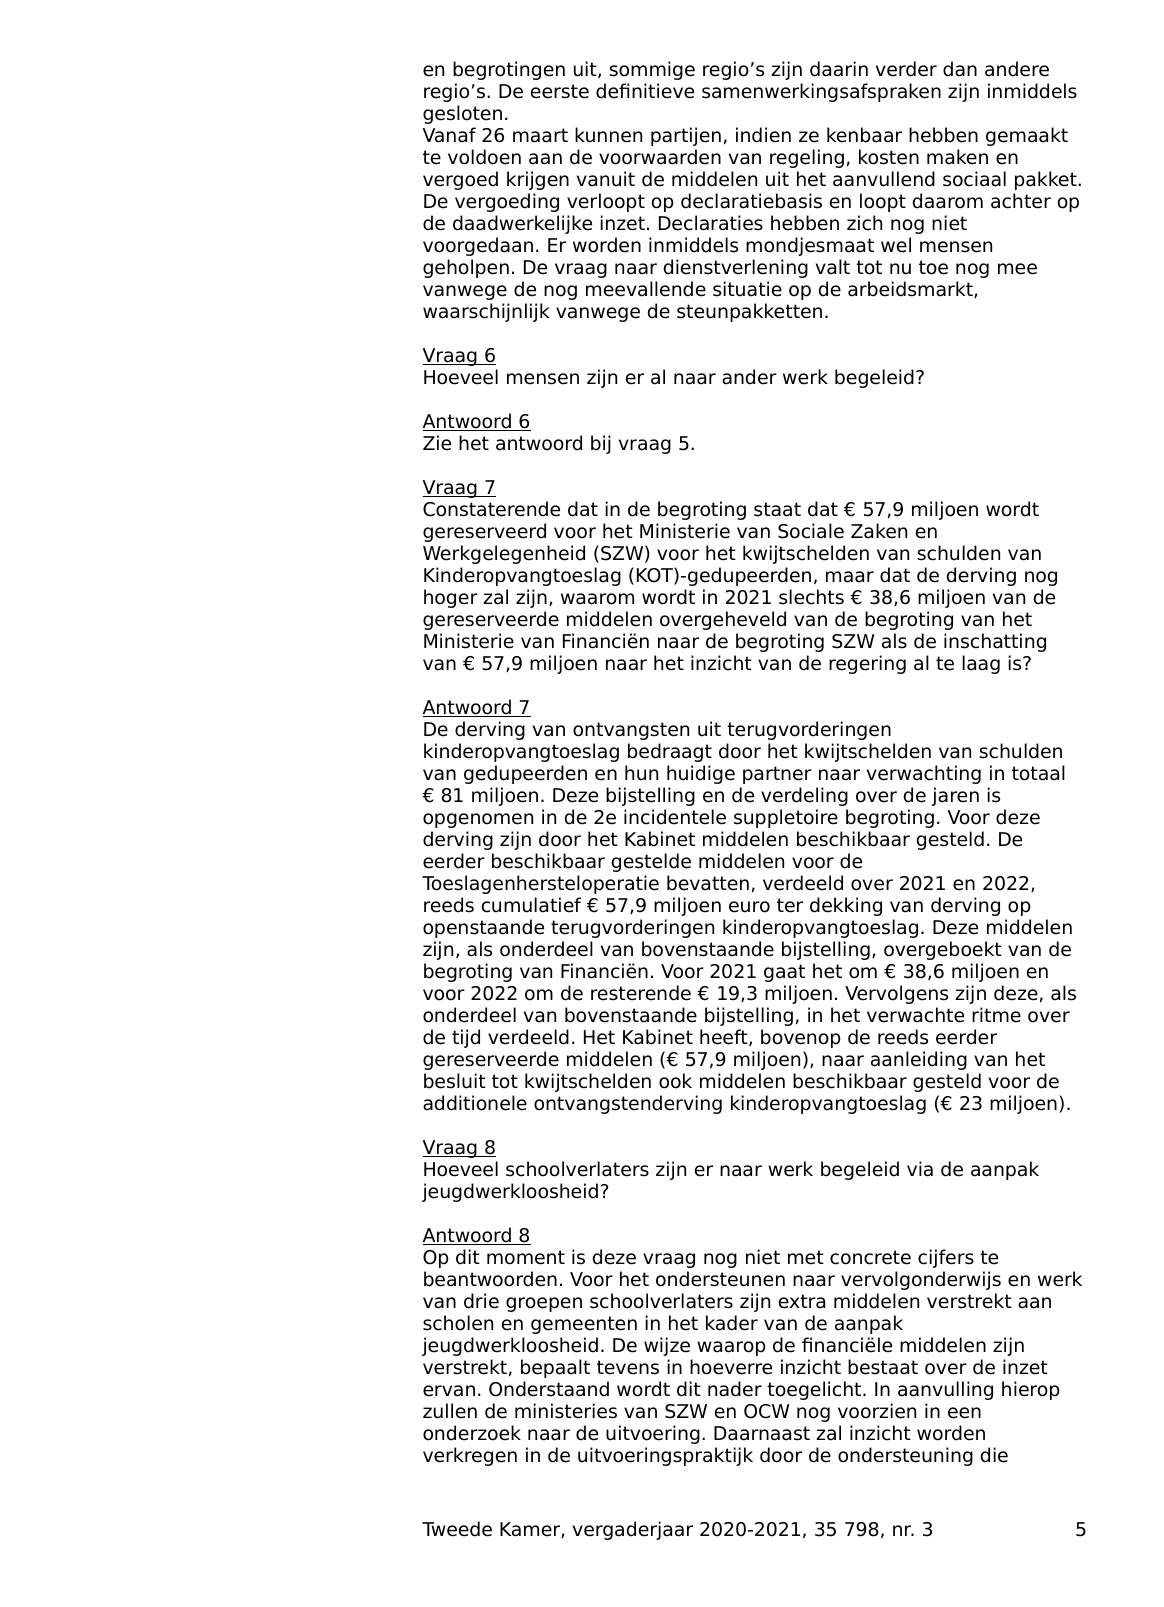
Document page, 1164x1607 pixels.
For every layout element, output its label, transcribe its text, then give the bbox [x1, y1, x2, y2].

text Vraag 6 [422, 345, 1087, 367]
text Vanaf 26 maart kunnen partijen, indien ze kenbaar hebben gemaakt te voldoen aan de voorwaarden van regeling, kosten maken en vergoed krijgen vanuit de middelen uit het aanvullend sociaal pakket. De vergoeding verloopt op declaratiebasis en loopt daarom achter op de daadwerkelijke inzet. Declaraties hebben zich nog niet voorgedaan. Er worden inmiddels mondjesmaat wel mensen geholpen. De vraag naar dienstverlening valt tot nu toe nog mee vanwege de nog meevallende situatie op de arbeidsmarkt, waarschijnlijk vanwege de steunpakketten. [422, 125, 1087, 323]
text Hoeveel schoolverlaters zijn er naar werk begeleid via de aanpak jeugdwerkloosheid? [422, 1159, 1087, 1203]
text Zie het antwoord bij vraag 5. [422, 433, 1087, 455]
text Hoeveel mensen zijn er al naar ander werk begeleid? [422, 367, 1087, 389]
text Op dit moment is deze vraag nog niet met concrete cijfers te beantwoorden. Voor het ondersteunen naar vervolgonderwijs en werk van drie groepen schoolverlaters zijn extra middelen verstrekt aan scholen en gemeenten in het kader van de aanpak jeugdwerkloosheid. De wijze waarop de financiële middelen zijn verstrekt, bepaalt tevens in hoeverre inzicht bestaat over de inzet ervan. Onderstaand wordt dit nader toegelicht. In aanvulling hierop zullen de ministeries van SZW en OCW nog voorzien in een onderzoek naar de uitvoering. Daarnaast zal inzicht worden verkregen in de uitvoeringspraktijk door de ondersteuning die [422, 1247, 1087, 1467]
text en begrotingen uit, sommige regio’s zijn daarin verder dan andere regio’s. De eerste definitieve samenwerkingsafspraken zijn inmiddels gesloten. [422, 59, 1087, 125]
text Vraag 7 [422, 477, 1087, 499]
text Antwoord 7 [422, 697, 1087, 719]
text De derving van ontvangsten uit terugvorderingen kinderopvangtoeslag bedraagt door het kwijtschelden van schulden van gedupeerden en hun huidige partner naar verwachting in totaal € 81 miljoen. Deze bijstelling en de verdeling over de jaren is opgenomen in de 2e incidentele suppletoire begroting. Voor deze derving zijn door het Kabinet middelen beschikbaar gesteld. De eerder beschikbaar gestelde middelen voor de Toeslagenhersteloperatie bevatten, verdeeld over 2021 en 2022, reeds cumulatief € 57,9 miljoen euro ter dekking van derving op openstaande terugvorderingen kinderopvangtoeslag. Deze middelen zijn, als onderdeel van bovenstaande bijstelling, overgeboekt van de begroting van Financiën. Voor 2021 gaat het om € 38,6 miljoen en voor 2022 om de resterende € 19,3 miljoen. Vervolgens zijn deze, als onderdeel van bovenstaande bijstelling, in het verwachte ritme over de tijd verdeeld. Het Kabinet heeft, bovenop de reeds eerder gereserveerde middelen (€ 57,9 miljoen), naar aanleiding van het besluit tot kwijtschelden ook middelen beschikbaar gesteld voor de additionele ontvangstenderving kinderopvangtoeslag (€ 23 miljoen). [422, 719, 1087, 1115]
text Constaterende dat in de begroting staat dat € 57,9 miljoen wordt gereserveerd voor het Ministerie van Sociale Zaken en Werkgelegenheid (SZW) voor het kwijtschelden van schulden van Kinderopvangtoeslag (KOT)-gedupeerden, maar dat de derving nog hoger zal zijn, waarom wordt in 2021 slechts € 38,6 miljoen van de gereserveerde middelen overgeheveld van de begroting van het Ministerie van Financiën naar de begroting SZW als de inschatting van € 57,9 miljoen naar het inzicht van de regering al te laag is? [422, 499, 1087, 675]
text Antwoord 6 [422, 411, 1087, 433]
text Vraag 8 [422, 1137, 1087, 1159]
text Antwoord 8 [422, 1225, 1087, 1247]
